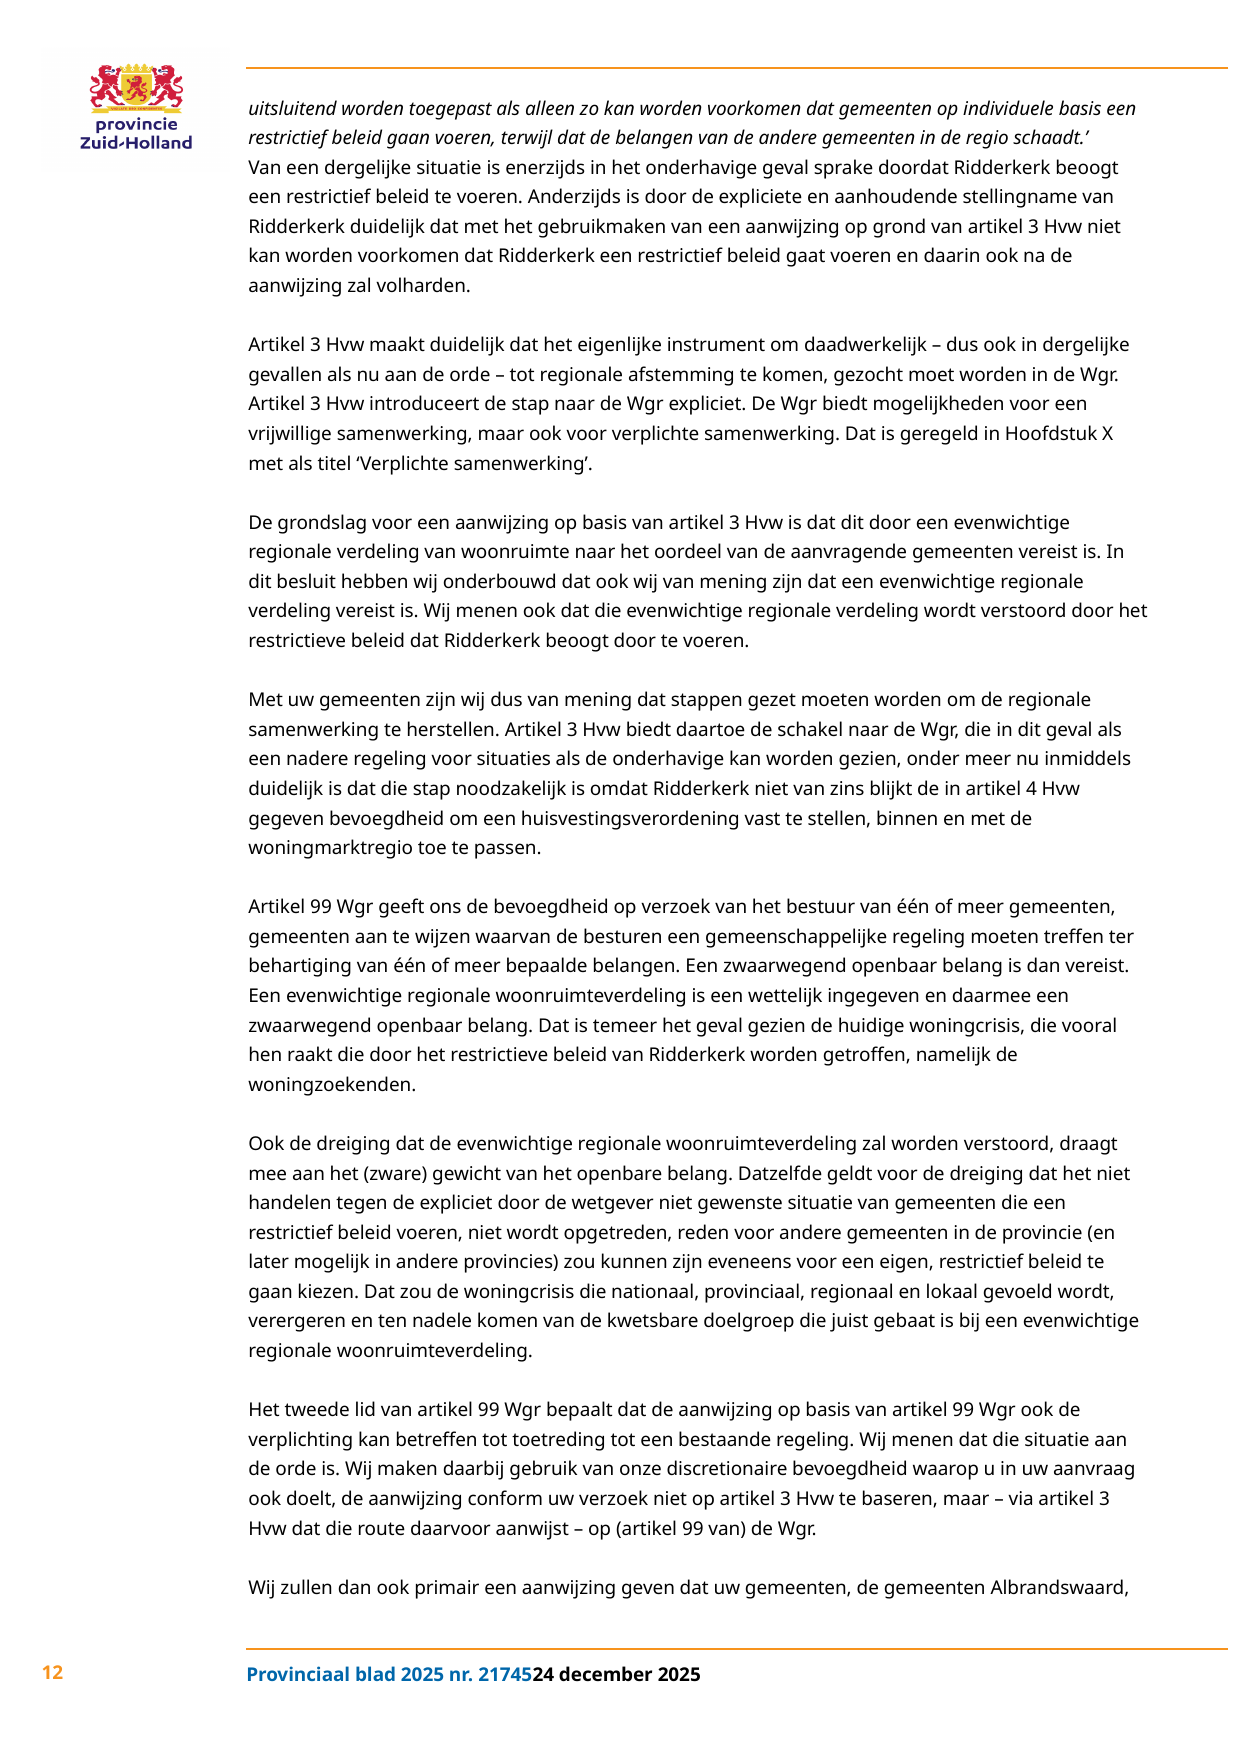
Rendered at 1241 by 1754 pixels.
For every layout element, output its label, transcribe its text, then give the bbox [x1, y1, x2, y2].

text Artikel 99 Wgr geeft ons de bevoegdheid op verzoek van het bestuur van één of meer gemeenten, gemeenten aan te wijzen waarvan de besturen een gemeenschappelijke regeling moeten treffen ter behartiging van één of meer bepaalde belangen. Een zwaarwegend openbaar belang is dan vereist. Een evenwichtige regionale woonruimteverdeling is een wettelijk ingegeven en daarmee een zwaarwegend openbaar belang. Dat is temeer het geval gezien de huidige woningcrisis, die vooral hen raakt die door het restrictieve beleid van Ridderkerk worden getroffen, namelijk de woningzoekenden. [248, 893, 1152, 1097]
text Wij zullen dan ook primair een aanwijzing geven dat uw gemeenten, de gemeenten Albrandswaard, [248, 1574, 1152, 1600]
text uitsluitend worden toegepast als alleen zo kan worden voorkomen dat gemeenten op individuele basis een restrictief beleid gaan voeren, terwijl dat de belangen van de andere gemeenten in de regio schaadt.’ [248, 95, 1152, 150]
text Ook de dreiging dat de evenwichtige regionale woonruimteverdeling zal worden verstoord, draagt mee aan het (zware) gewicht van het openbare belang. Datzelfde geldt voor de dreiging dat het niet handelen tegen de expliciet door de wetgever niet gewenste situatie van gemeenten die een restrictief beleid voeren, niet wordt opgetreden, reden voor andere gemeenten in de provincie (en later mogelijk in andere provincies) zou kunnen zijn eveneens voor een eigen, restrictief beleid te gaan kiezen. Dat zou de woningcrisis die nationaal, provinciaal, regionaal en lokaal gevoeld wordt, verergeren en ten nadele komen van de kwetsbare doelgroep die juist gebaat is bij een evenwichtige regionale woonruimteverdeling. [248, 1130, 1152, 1363]
text Het tweede lid van artikel 99 Wgr bepaalt dat de aanwijzing op basis van artikel 99 Wgr ook de verplichting kan betreffen tot toetreding tot een bestaande regeling. Wij menen dat die situatie aan de orde is. Wij maken daarbij gebruik van onze discretionaire bevoegdheid waarop u in uw aanvraag ook doelt, de aanwijzing conform uw verzoek niet op artikel 3 Hvw te baseren, maar – via artikel 3 Hvw dat die route daarvoor aanwijst – op (artikel 99 van) de Wgr. [248, 1396, 1152, 1541]
text Van een dergelijke situatie is enerzijds in het onderhavige geval sprake doordat Ridderkerk beoogt een restrictief beleid te voeren. Anderzijds is door de expliciete en aanhoudende stellingname van Ridderkerk duidelijk dat met het gebruikmaken van een aanwijzing op grond van artikel 3 Hvw niet kan worden voorkomen dat Ridderkerk een restrictief beleid gaat voeren en daarin ook na de aanwijzing zal volharden. [248, 154, 1152, 298]
text De grondslag voor een aanwijzing op basis van artikel 3 Hvw is dat dit door een evenwichtige regionale verdeling van woonruimte naar het oordeel van de aanvragende gemeenten vereist is. In dit besluit hebben wij onderbouwd dat ook wij van mening zijn dat een evenwichtige regionale verdeling vereist is. Wij menen ook dat die evenwichtige regionale verdeling wordt verstoord door het restrictieve beleid dat Ridderkerk beoogt door te voeren. [248, 509, 1152, 653]
text Met uw gemeenten zijn wij dus van mening dat stappen gezet moeten worden om de regionale samenwerking te herstellen. Artikel 3 Hvw biedt daartoe de schakel naar de Wgr, die in dit geval als een nadere regeling voor situaties als de onderhavige kan worden gezien, onder meer nu inmiddels duidelijk is dat die stap noodzakelijk is omdat Ridderkerk niet van zins blijkt de in artikel 4 Hvw gegeven bevoegdheid om een huisvestingsverordening vast te stellen, binnen en met de woningmarktregio toe te passen. [248, 686, 1152, 860]
text Artikel 3 Hvw maakt duidelijk dat het eigenlijke instrument om daadwerkelijk – dus ook in dergelijke gevallen als nu aan de orde – tot regionale afstemming te komen, gezocht moet worden in de Wgr. Artikel 3 Hvw introduceert de stap naar de Wgr expliciet. De Wgr biedt mogelijkheden voor een vrijwillige samenwerking, maar ook voor verplichte samenwerking. Dat is geregeld in Hoofdstuk X met als titel ‘Verplichte samenwerking’. [248, 331, 1152, 476]
picture [41, 47, 231, 172]
